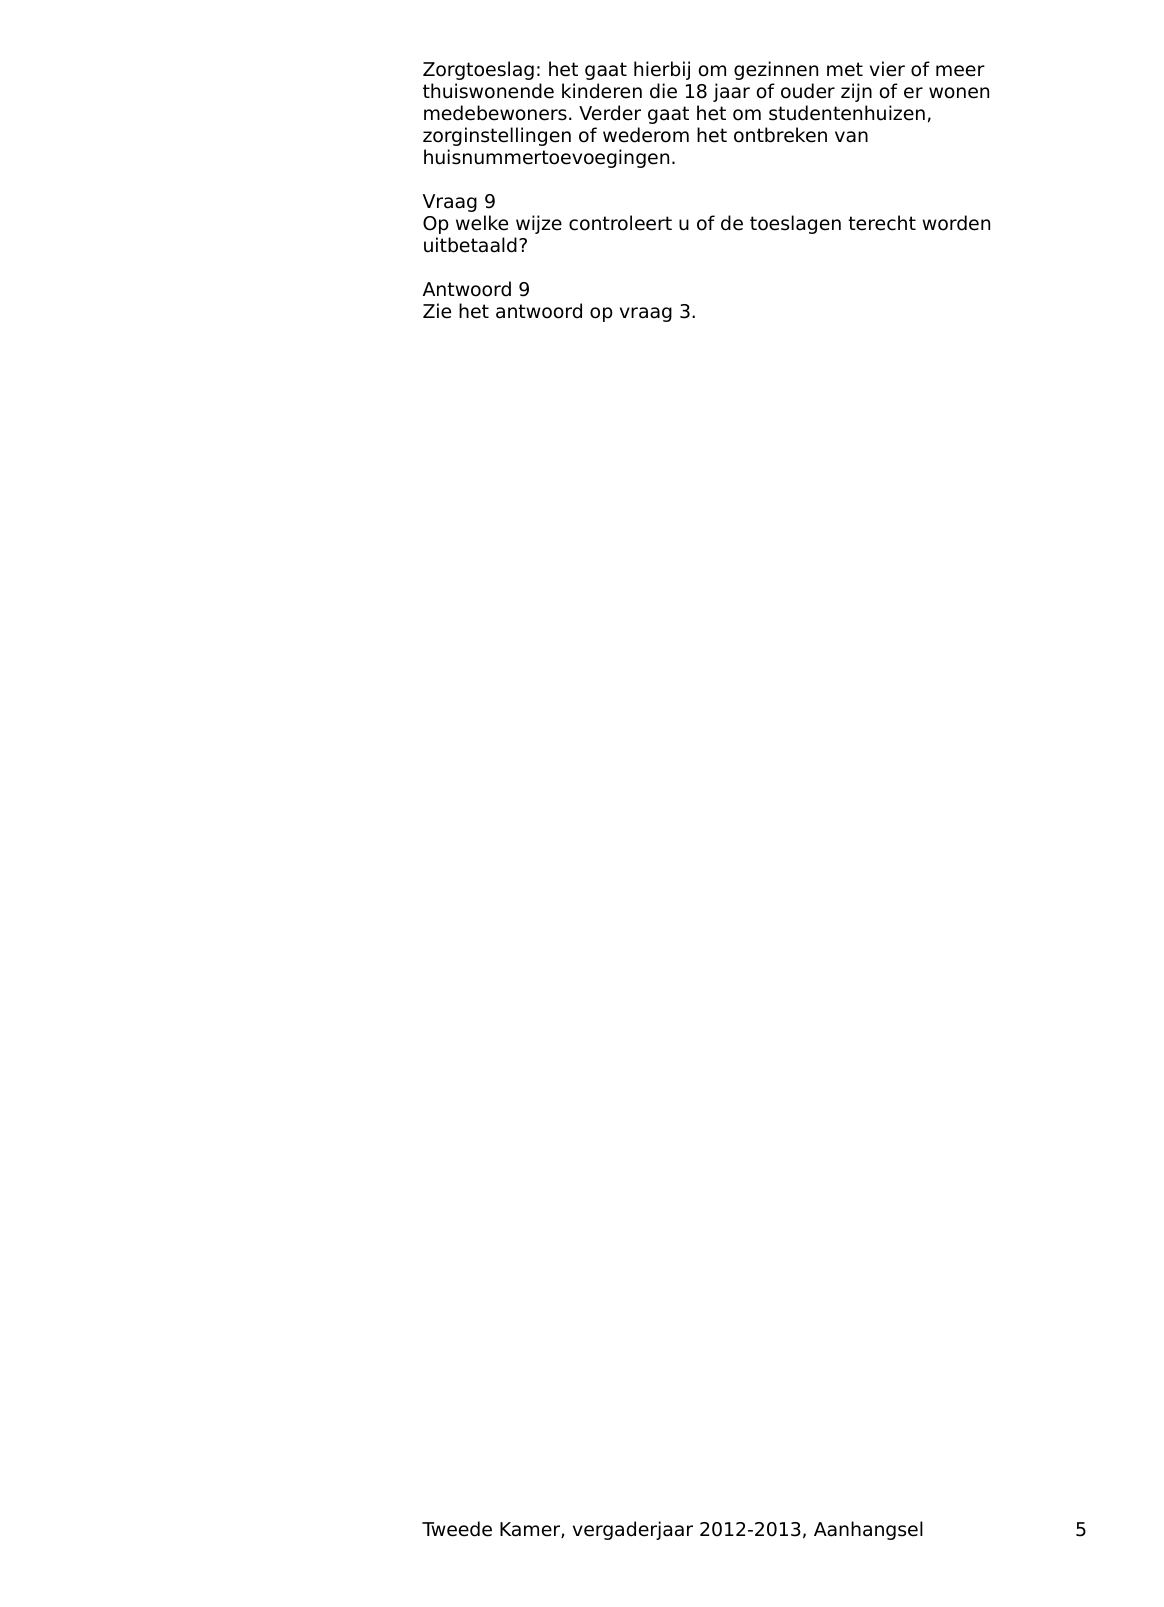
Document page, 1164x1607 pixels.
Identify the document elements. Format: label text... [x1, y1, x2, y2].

text Vraag 9 [422, 191, 1087, 213]
text Antwoord 9 [422, 279, 1087, 301]
text Zorgtoeslag: het gaat hierbij om gezinnen met vier of meer thuiswonende kinderen die 18 jaar of ouder zijn of er wonen medebewoners. Verder gaat het om studentenhuizen, zorginstellingen of wederom het ontbreken van huisnummertoevoegingen. [422, 59, 1087, 169]
text Op welke wijze controleert u of de toeslagen terecht worden uitbetaald? [422, 213, 1087, 257]
text Zie het antwoord op vraag 3. [422, 301, 1087, 323]
